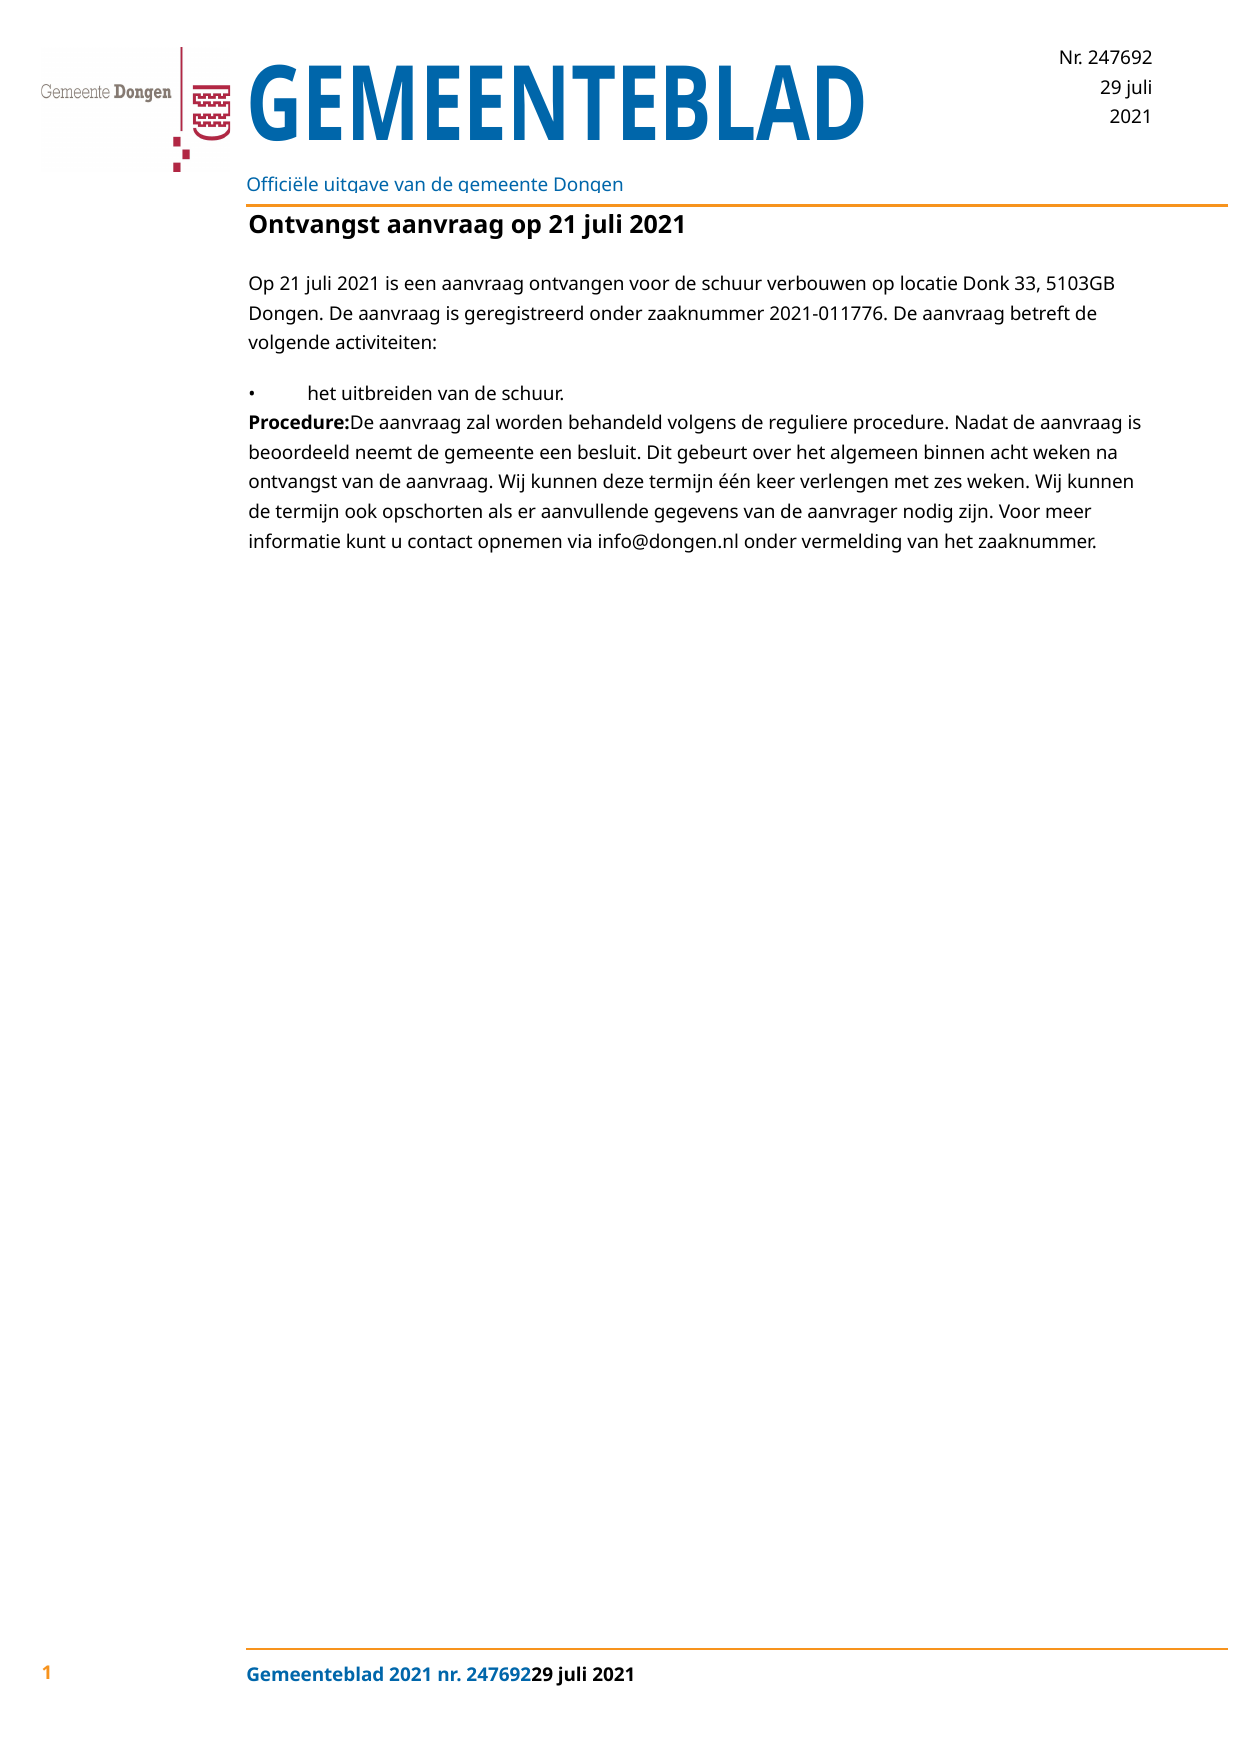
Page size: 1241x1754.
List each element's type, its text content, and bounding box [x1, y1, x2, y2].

list het uitbreiden van de schuur. [248, 380, 1152, 406]
picture [41, 47, 231, 172]
text Ontvangst aanvraag op 21 juli 2021 [248, 207, 1152, 241]
text Op 21 juli 2021 is een aanvraag ontvangen voor de schuur verbouwen op locatie Donk 33, 5103GB Dongen. De aanvraag is geregistreerd onder zaaknummer 2021-011776. De aanvraag betreft de volgende activiteiten: [248, 270, 1152, 355]
text Procedure:De aanvraag zal worden behandeld volgens de reguliere procedure. Nadat de aanvraag is beoordeeld neemt de gemeente een besluit. Dit gebeurt over het algemeen binnen acht weken na ontvangst van de aanvraag. Wij kunnen deze termijn één keer verlengen met zes weken. Wij kunnen de termijn ook opschorten als er aanvullende gegevens van de aanvrager nodig zijn. Voor meer informatie kunt u contact opnemen via info@dongen.nl onder vermelding van het zaaknummer. [248, 409, 1152, 553]
